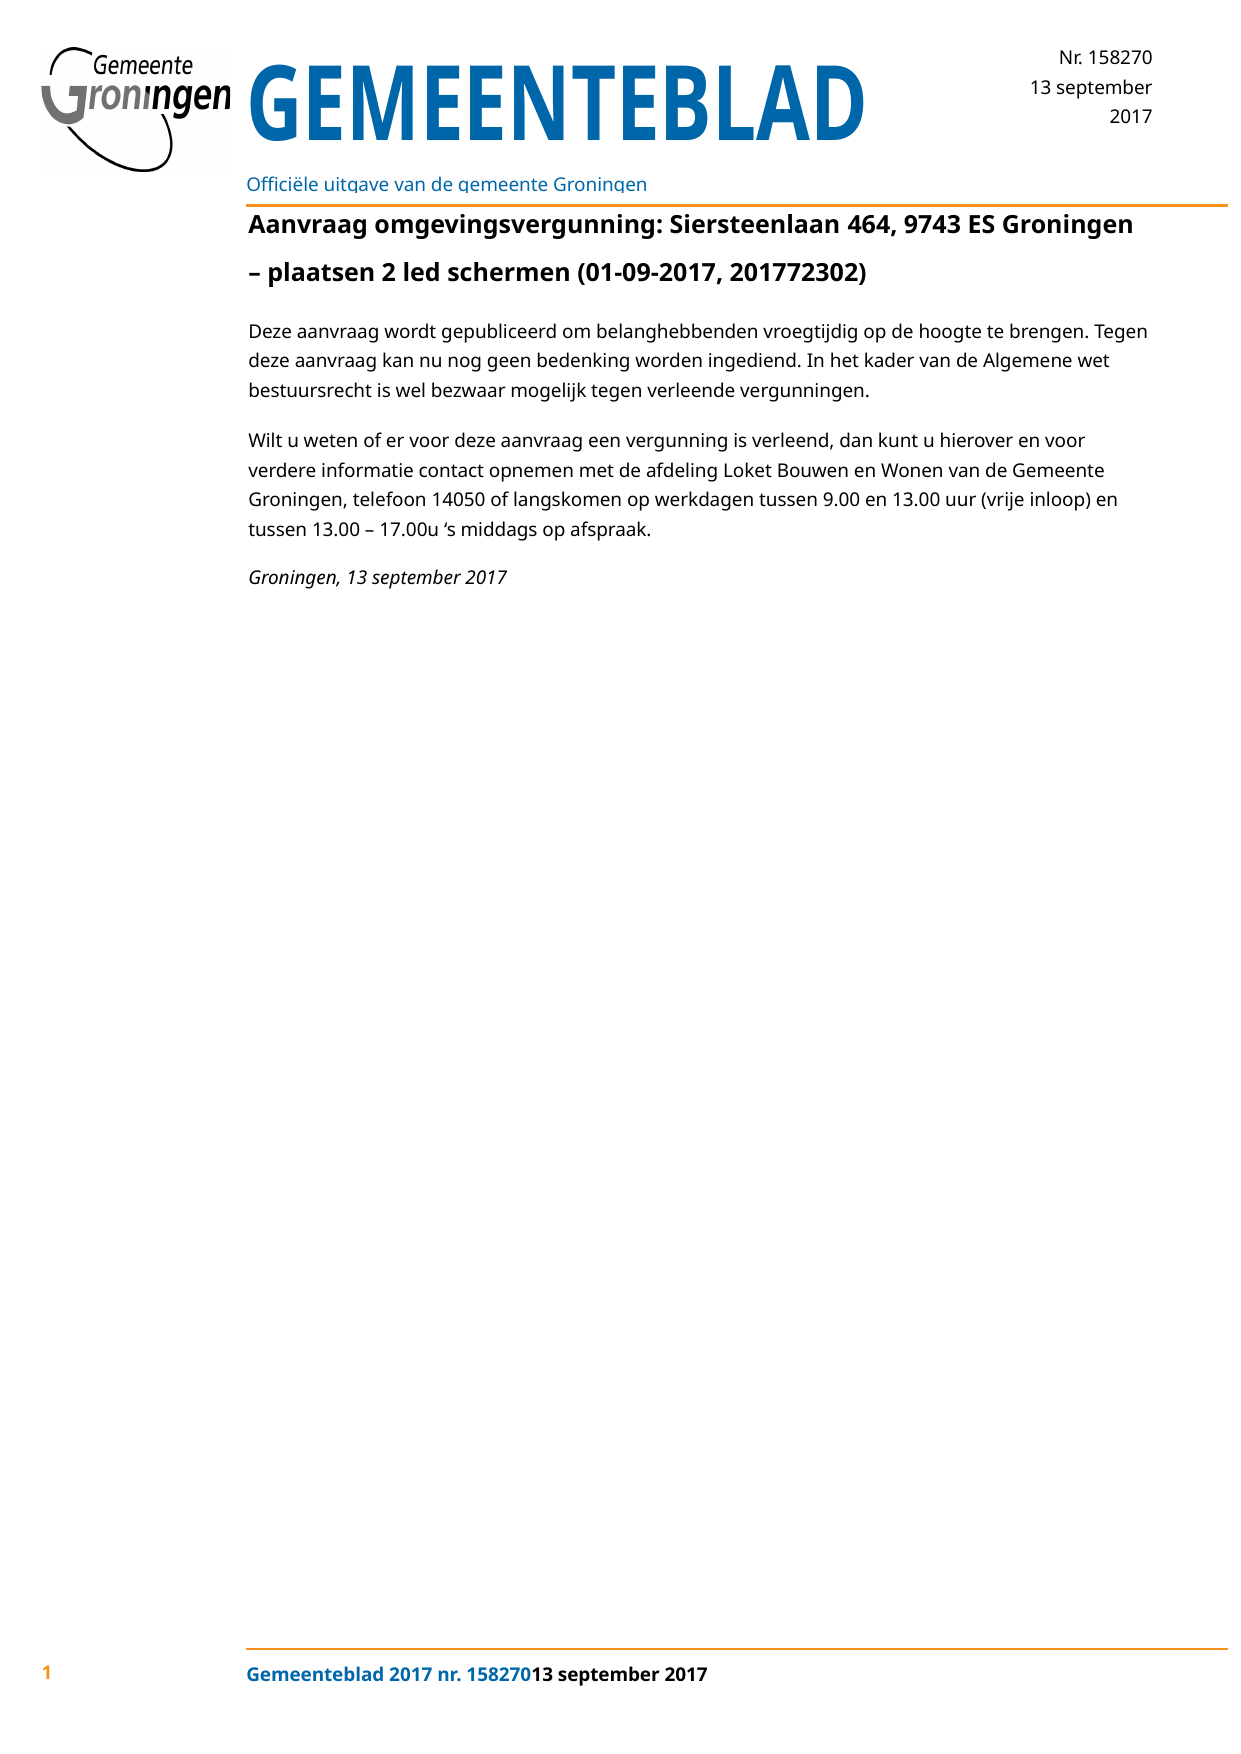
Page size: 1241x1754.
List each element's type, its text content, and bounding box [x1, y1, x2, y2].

text Wilt u weten of er voor deze aanvraag een vergunning is verleend, dan kunt u hierover en voor verdere informatie contact opnemen met de afdeling Loket Bouwen en Wonen van de Gemeente Groningen, telefoon 14050 of langskomen op werkdagen tussen 9.00 en 13.00 uur (vrije inloop) en tussen 13.00 – 17.00u ‘s middags op afspraak. [248, 427, 1152, 542]
text Groningen, 13 september 2017 [248, 564, 1152, 590]
text Deze aanvraag wordt gepubliceerd om belanghebbenden vroegtijdig op de hoogte te brengen. Tegen deze aanvraag kan nu nog geen bedenking worden ingediend. In het kader van de Algemene wet bestuursrecht is wel bezwaar mogelijk tegen verleende vergunningen. [248, 318, 1152, 403]
text Aanvraag omgevingsvergunning: Siersteenlaan 464, 9743 ES Groningen – plaatsen 2 led schermen (01-09-2017, 201772302) [248, 207, 1152, 288]
picture [41, 47, 231, 172]
